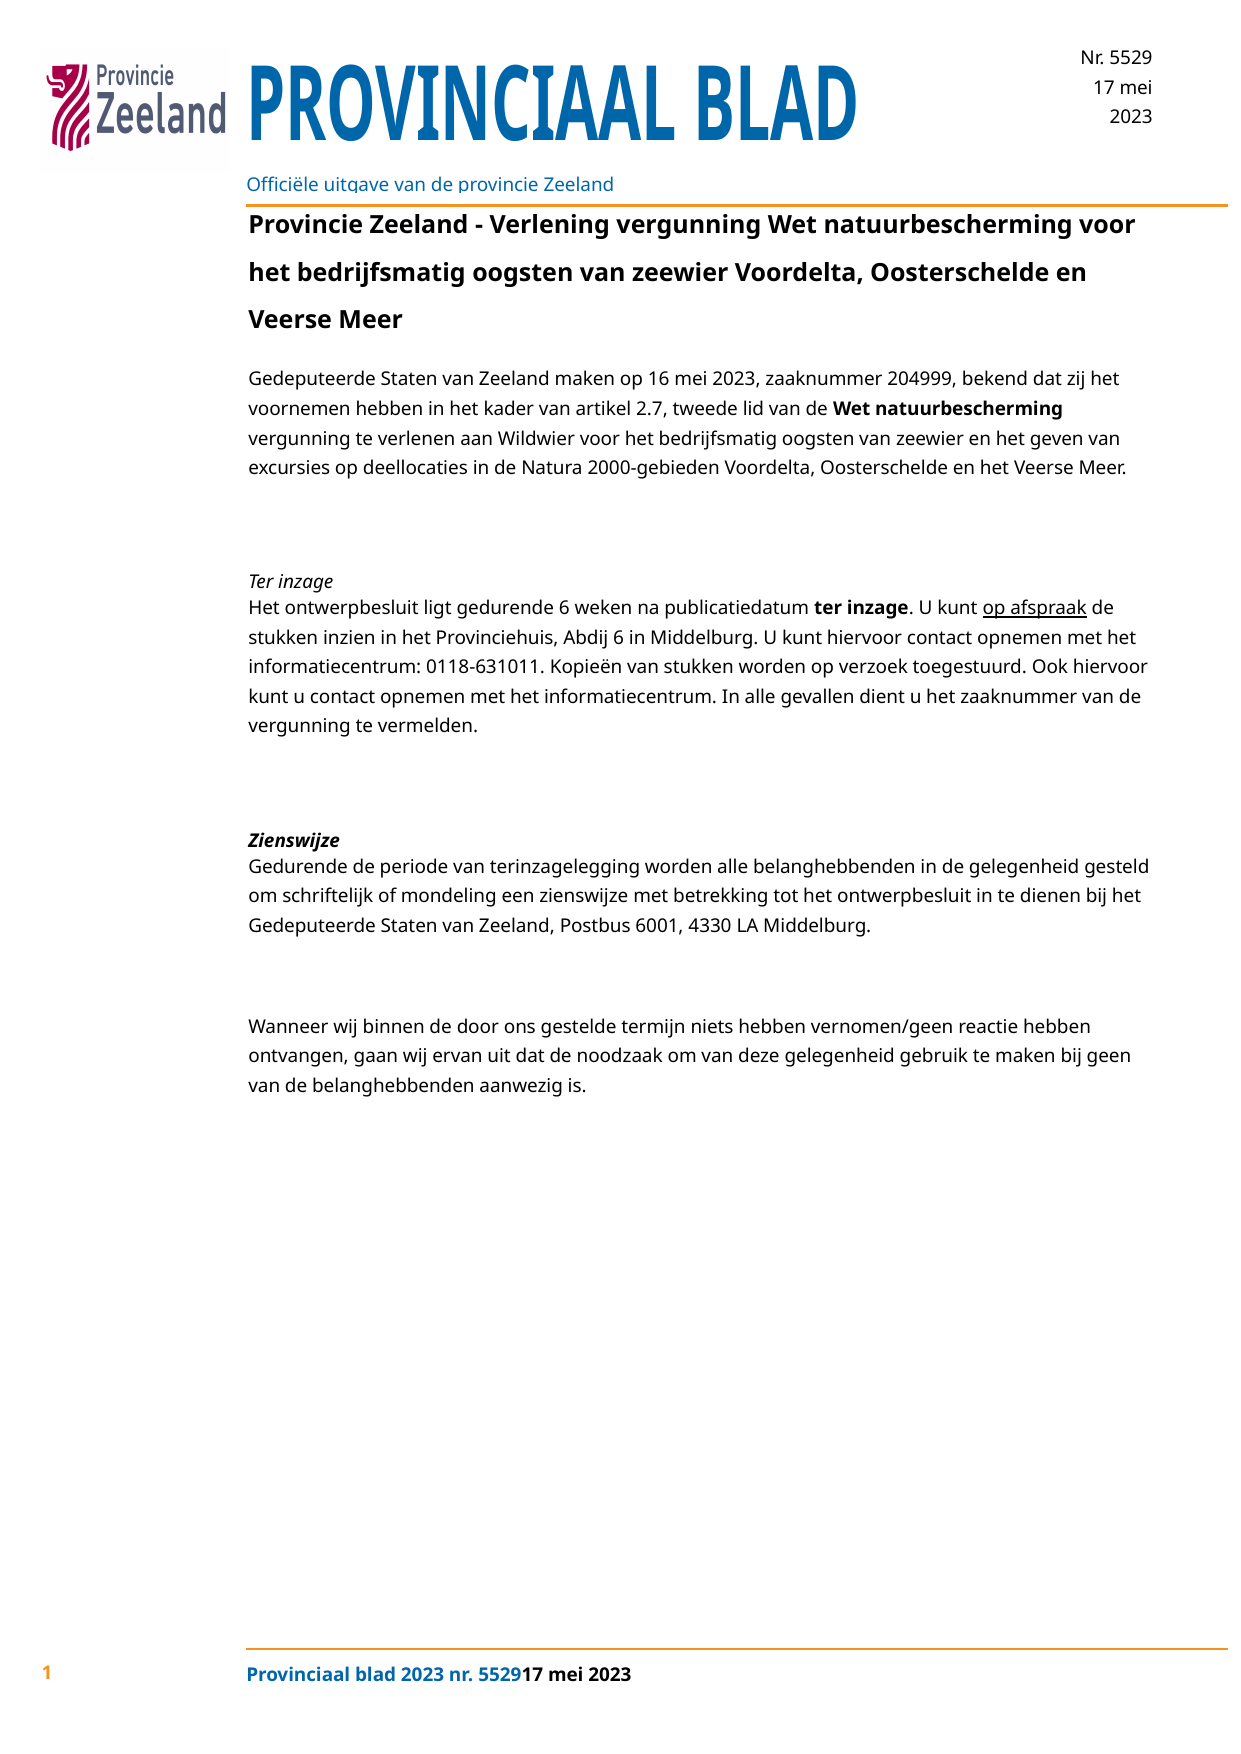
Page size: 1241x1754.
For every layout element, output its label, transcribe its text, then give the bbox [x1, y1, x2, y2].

text Provincie Zeeland - Verlening vergunning Wet natuurbescherming voor het bedrijfsmatig oogsten van zeewier Voordelta, Oosterschelde en Veerse Meer [248, 207, 1152, 336]
text Ter inzage [248, 569, 1152, 594]
text Gedeputeerde Staten van Zeeland maken op 16 mei 2023, zaaknummer 204999, bekend dat zij het voornemen hebben in het kader van artikel 2.7, tweede lid van de Wet natuurbescherming vergunning te verlenen aan Wildwier voor het bedrijfsmatig oogsten van zeewier en het geven van excursies op deellocaties in de Natura 2000-gebieden Voordelta, Oosterschelde en het Veerse Meer. [248, 366, 1152, 480]
text Zienswijze [248, 827, 1152, 853]
picture [41, 47, 231, 172]
text Het ontwerpbesluit ligt gedurende 6 weken na publicatiedatum ter inzage. U kunt op afspraak de stukken inzien in het Provinciehuis, Abdij 6 in Middelburg. U kunt hiervoor contact opnemen met het informatiecentrum: 0118-631011. Kopieën van stukken worden op verzoek toegestuurd. Ook hiervoor kunt u contact opnemen met het informatiecentrum. In alle gevallen dient u het zaaknummer van de vergunning te vermelden. [248, 594, 1152, 738]
text Gedurende de periode van terinzagelegging worden alle belanghebbenden in de gelegenheid gesteld om schriftelijk of mondeling een zienswijze met betrekking tot het ontwerpbesluit in te dienen bij het Gedeputeerde Staten van Zeeland, Postbus 6001, 4330 LA Middelburg. [248, 853, 1152, 938]
text Wanneer wij binnen de door ons gestelde termijn niets hebben vernomen/geen reactie hebben ontvangen, gaan wij ervan uit dat de noodzaak om van deze gelegenheid gebruik te maken bij geen van de belanghebbenden aanwezig is. [248, 1013, 1152, 1098]
